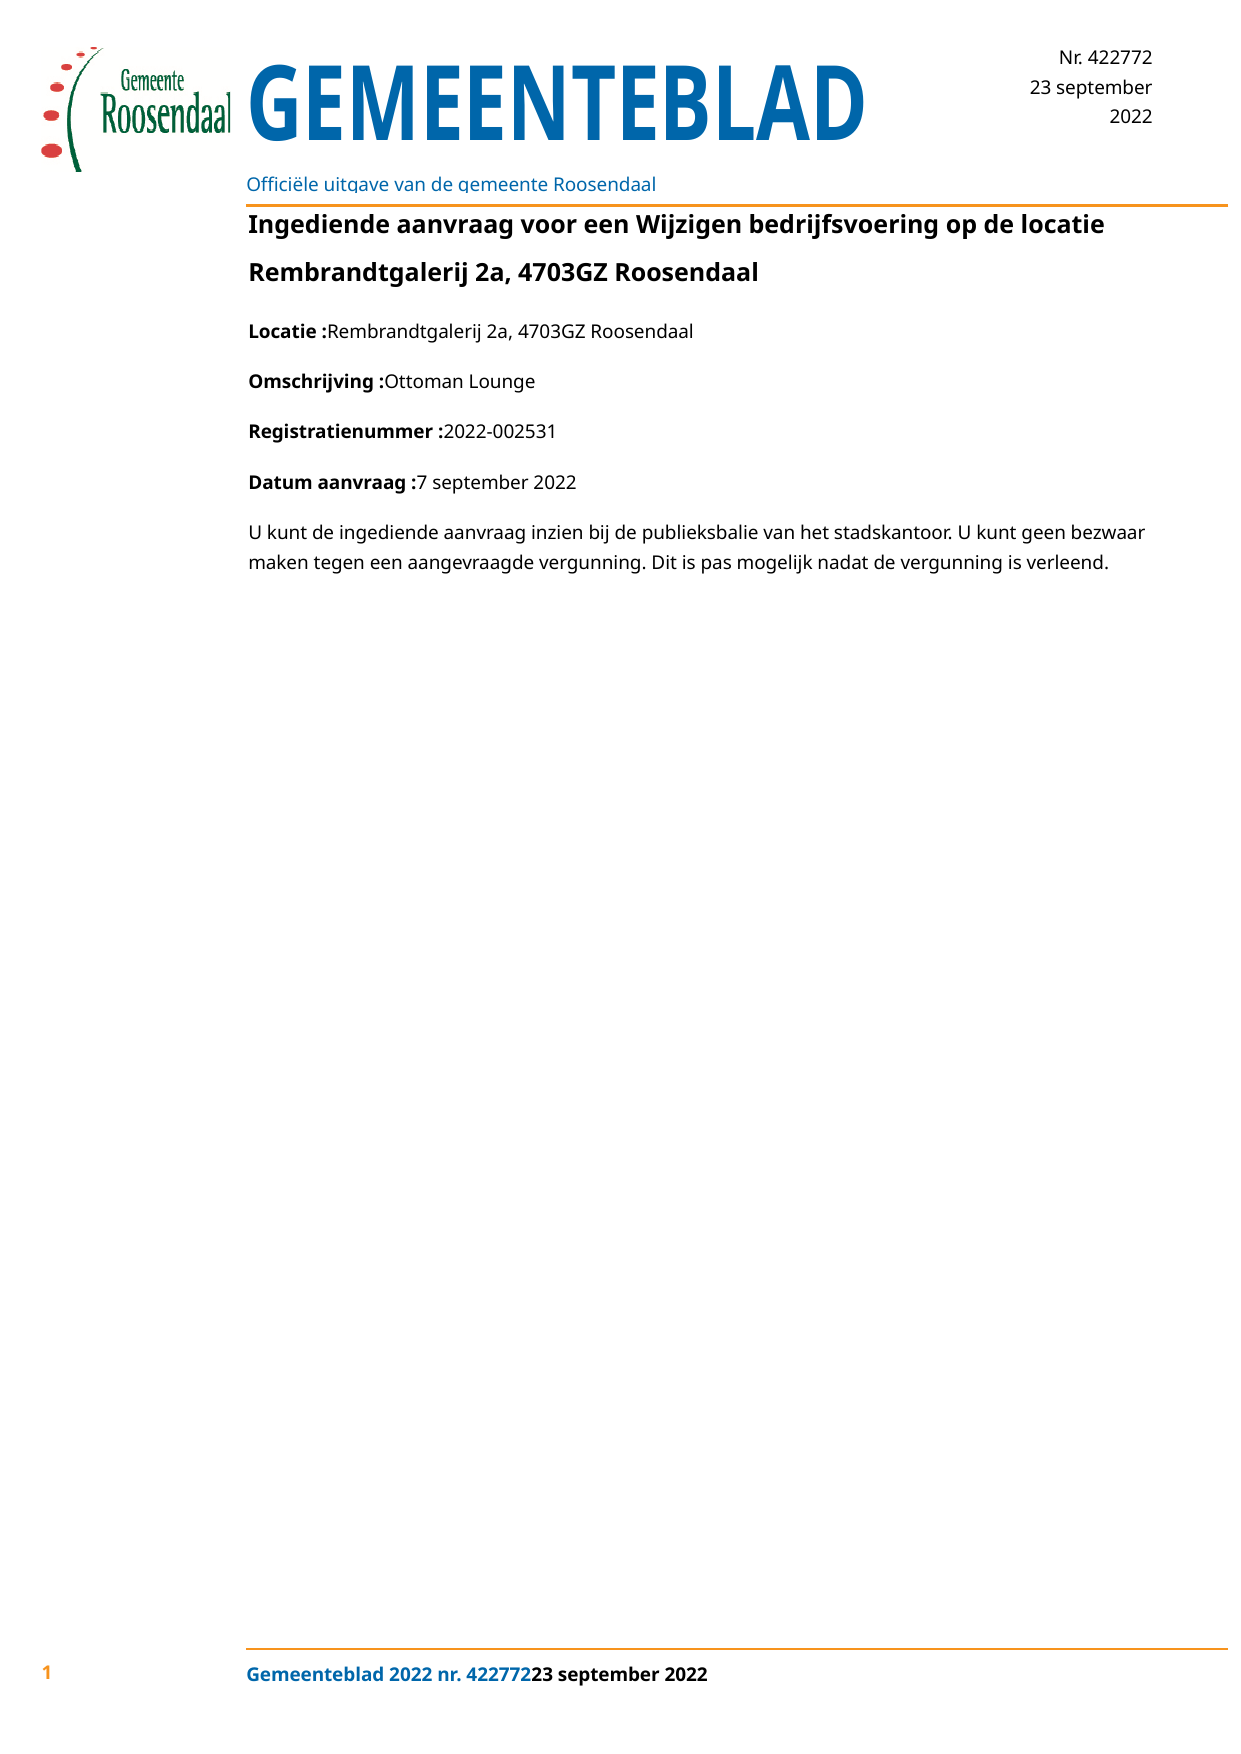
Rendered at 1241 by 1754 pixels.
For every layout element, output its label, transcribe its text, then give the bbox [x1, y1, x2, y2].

text Datum aanvraag :7 september 2022 [248, 469, 1152, 495]
text Ingediende aanvraag voor een Wijzigen bedrijfsvoering op de locatie Rembrandtgalerij 2a, 4703GZ Roosendaal [248, 207, 1152, 288]
text Locatie :Rembrandtgalerij 2a, 4703GZ Roosendaal [248, 318, 1152, 344]
picture [41, 47, 231, 172]
text Registratienummer :2022-002531 [248, 419, 1152, 444]
text U kunt de ingediende aanvraag inzien bij de publieksbalie van het stadskantoor. U kunt geen bezwaar maken tegen een aangevraagde vergunning. Dit is pas mogelijk nadat de vergunning is verleend. [248, 519, 1152, 575]
text Omschrijving :Ottoman Lounge [248, 368, 1152, 394]
